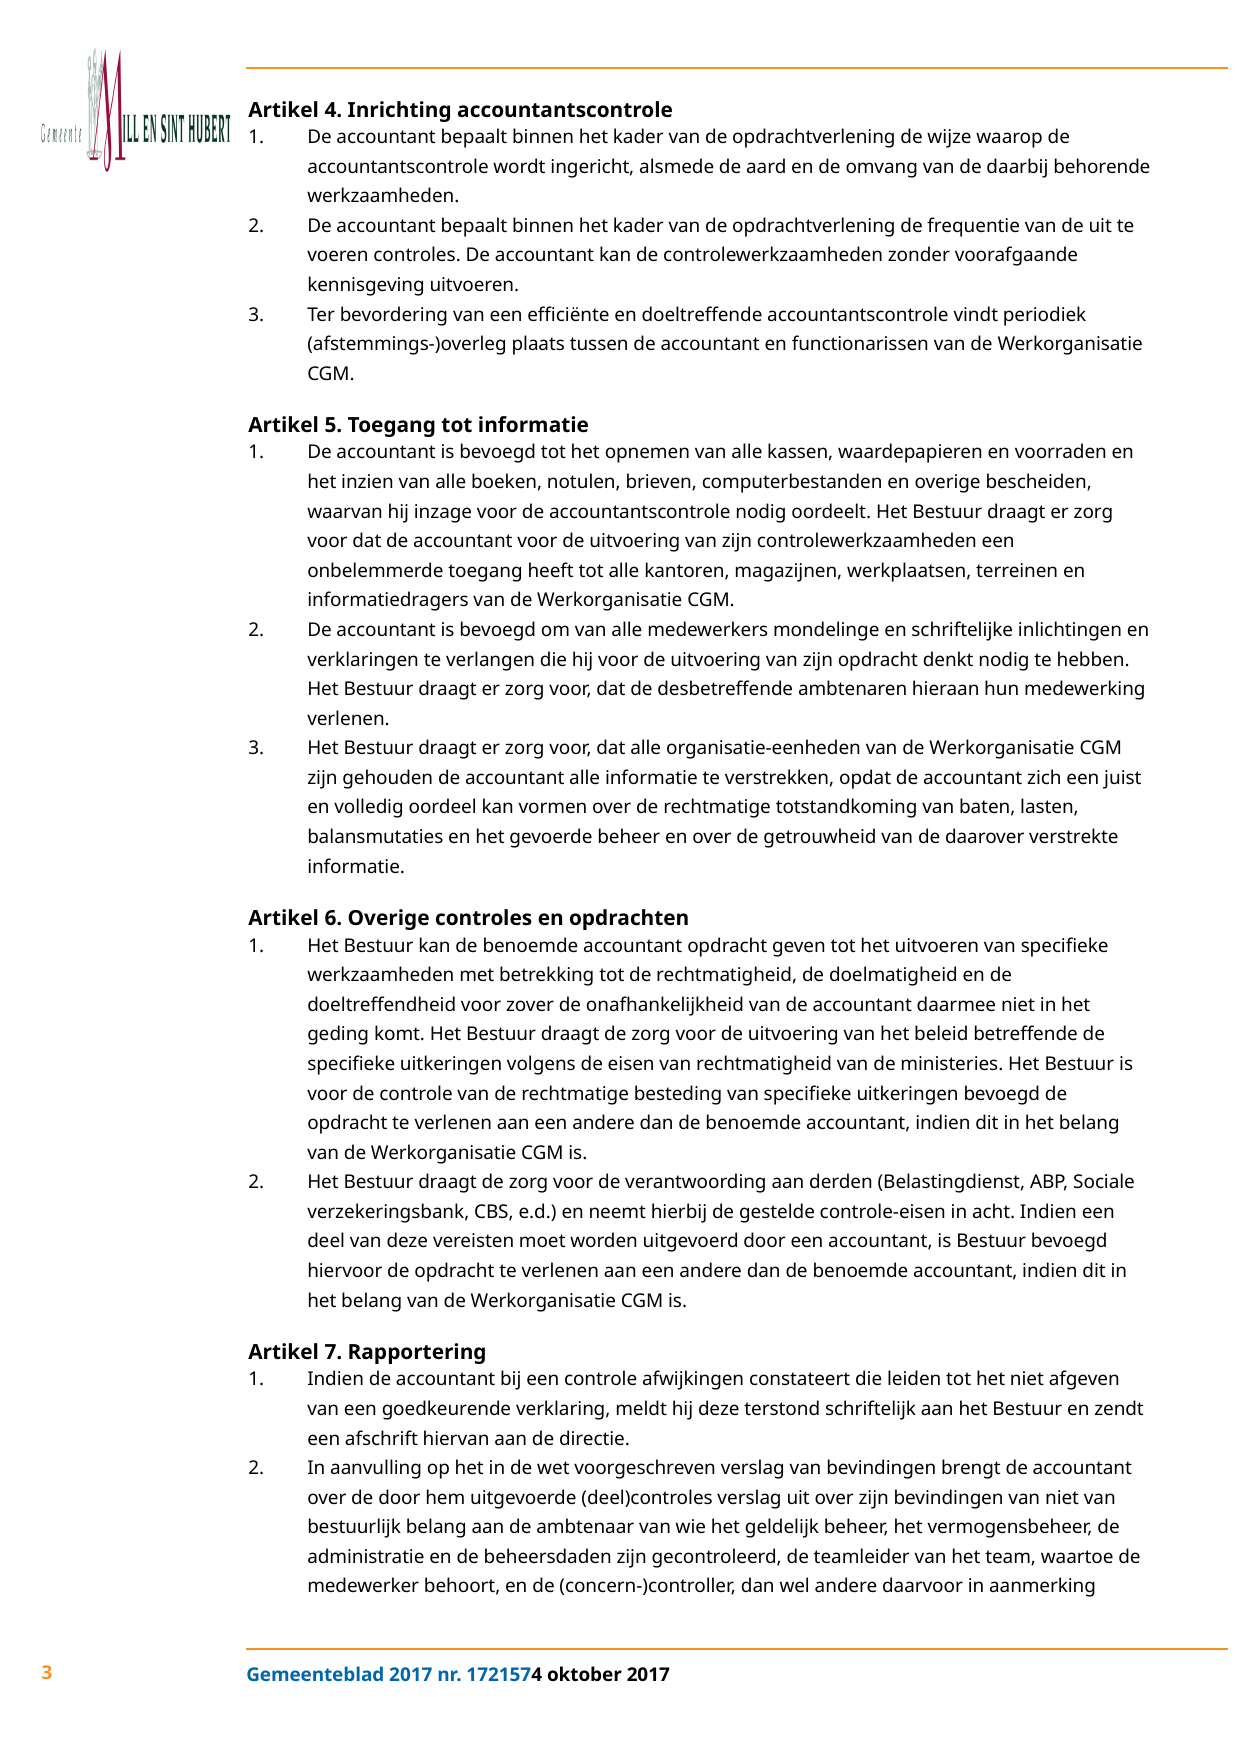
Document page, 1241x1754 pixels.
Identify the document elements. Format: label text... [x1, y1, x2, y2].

text Artikel 5. Toegang tot informatie [248, 410, 1152, 439]
list Het Bestuur draagt er zorg voor, dat alle organisatie-eenheden van de Werkorganisatie CGM zijn gehouden de accountant alle informatie te verstrekken, opdat de accountant zich een juist en volledig oordeel kan vormen over de rechtmatige totstandkoming van baten, lasten, balansmutaties en het gevoerde beheer en over de getrouwheid van de daarover verstrekte informatie. [248, 734, 1152, 879]
text Artikel 4. Inrichting accountantscontrole [248, 95, 1152, 123]
list In aanvulling op het in de wet voorgeschreven verslag van bevindingen brengt de accountant over de door hem uitgevoerde (deel)controles verslag uit over zijn bevindingen van niet van bestuurlijk belang aan de ambtenaar van wie het geldelijk beheer, het vermogensbeheer, de administratie en de beheersdaden zijn gecontroleerd, de teamleider van het team, waartoe de medewerker behoort, en de (concern-)controller, dan wel andere daarvoor in aanmerking [248, 1454, 1152, 1598]
list Het Bestuur draagt de zorg voor de verantwoording aan derden (Belastingdienst, ABP, Sociale verzekeringsbank, CBS, e.d.) en neemt hierbij de gestelde controle-eisen in acht. Indien een deel van deze vereisten moet worden uitgevoerd door een accountant, is Bestuur bevoegd hiervoor de opdracht te verlenen aan een andere dan de benoemde accountant, indien dit in het belang van de Werkorganisatie CGM is. [248, 1168, 1152, 1312]
text Artikel 6. Overige controles en opdrachten [248, 903, 1152, 932]
text Artikel 7. Rapportering [248, 1337, 1152, 1366]
list De accountant bepaalt binnen het kader van de opdrachtverlening de wijze waarop de accountantscontrole wordt ingericht, alsmede de aard en de omvang van de daarbij behorende werkzaamheden. [248, 123, 1152, 208]
list De accountant is bevoegd tot het opnemen van alle kassen, waardepapieren en voorraden en het inzien van alle boeken, notulen, brieven, computerbestanden en overige bescheiden, waarvan hij inzage voor de accountantscontrole nodig oordeelt. Het Bestuur draagt er zorg voor dat de accountant voor de uitvoering van zijn controlewerkzaamheden een onbelemmerde toegang heeft tot alle kantoren, magazijnen, werkplaatsen, terreinen en informatiedragers van de Werkorganisatie CGM. [248, 439, 1152, 612]
list De accountant is bevoegd om van alle medewerkers mondelinge en schriftelijke inlichtingen en verklaringen te verlangen die hij voor de uitvoering van zijn opdracht denkt nodig te hebben. Het Bestuur draagt er zorg voor, dat de desbetreffende ambtenaren hieraan hun medewerking verlenen. [248, 616, 1152, 731]
picture [41, 47, 231, 172]
list Het Bestuur kan de benoemde accountant opdracht geven tot het uitvoeren van specifieke werkzaamheden met betrekking tot de rechtmatigheid, de doelmatigheid en de doeltreffendheid voor zover de onafhankelijkheid van de accountant daarmee niet in het geding komt. Het Bestuur draagt de zorg voor de uitvoering van het beleid betreffende de specifieke uitkeringen volgens de eisen van rechtmatigheid van de ministeries. Het Bestuur is voor de controle van de rechtmatige besteding van specifieke uitkeringen bevoegd de opdracht te verlenen aan een andere dan de benoemde accountant, indien dit in het belang van de Werkorganisatie CGM is. [248, 932, 1152, 1164]
list Ter bevordering van een efficiënte en doeltreffende accountantscontrole vindt periodiek (afstemmings-)overleg plaats tussen de accountant en functionarissen van de Werkorganisatie CGM. [248, 301, 1152, 386]
list Indien de accountant bij een controle afwijkingen constateert die leiden tot het niet afgeven van een goedkeurende verklaring, meldt hij deze terstond schriftelijk aan het Bestuur en zendt een afschrift hiervan aan de directie. [248, 1366, 1152, 1451]
list De accountant bepaalt binnen het kader van de opdrachtverlening de frequentie van de uit te voeren controles. De accountant kan de controlewerkzaamheden zonder voorafgaande kennisgeving uitvoeren. [248, 212, 1152, 297]
